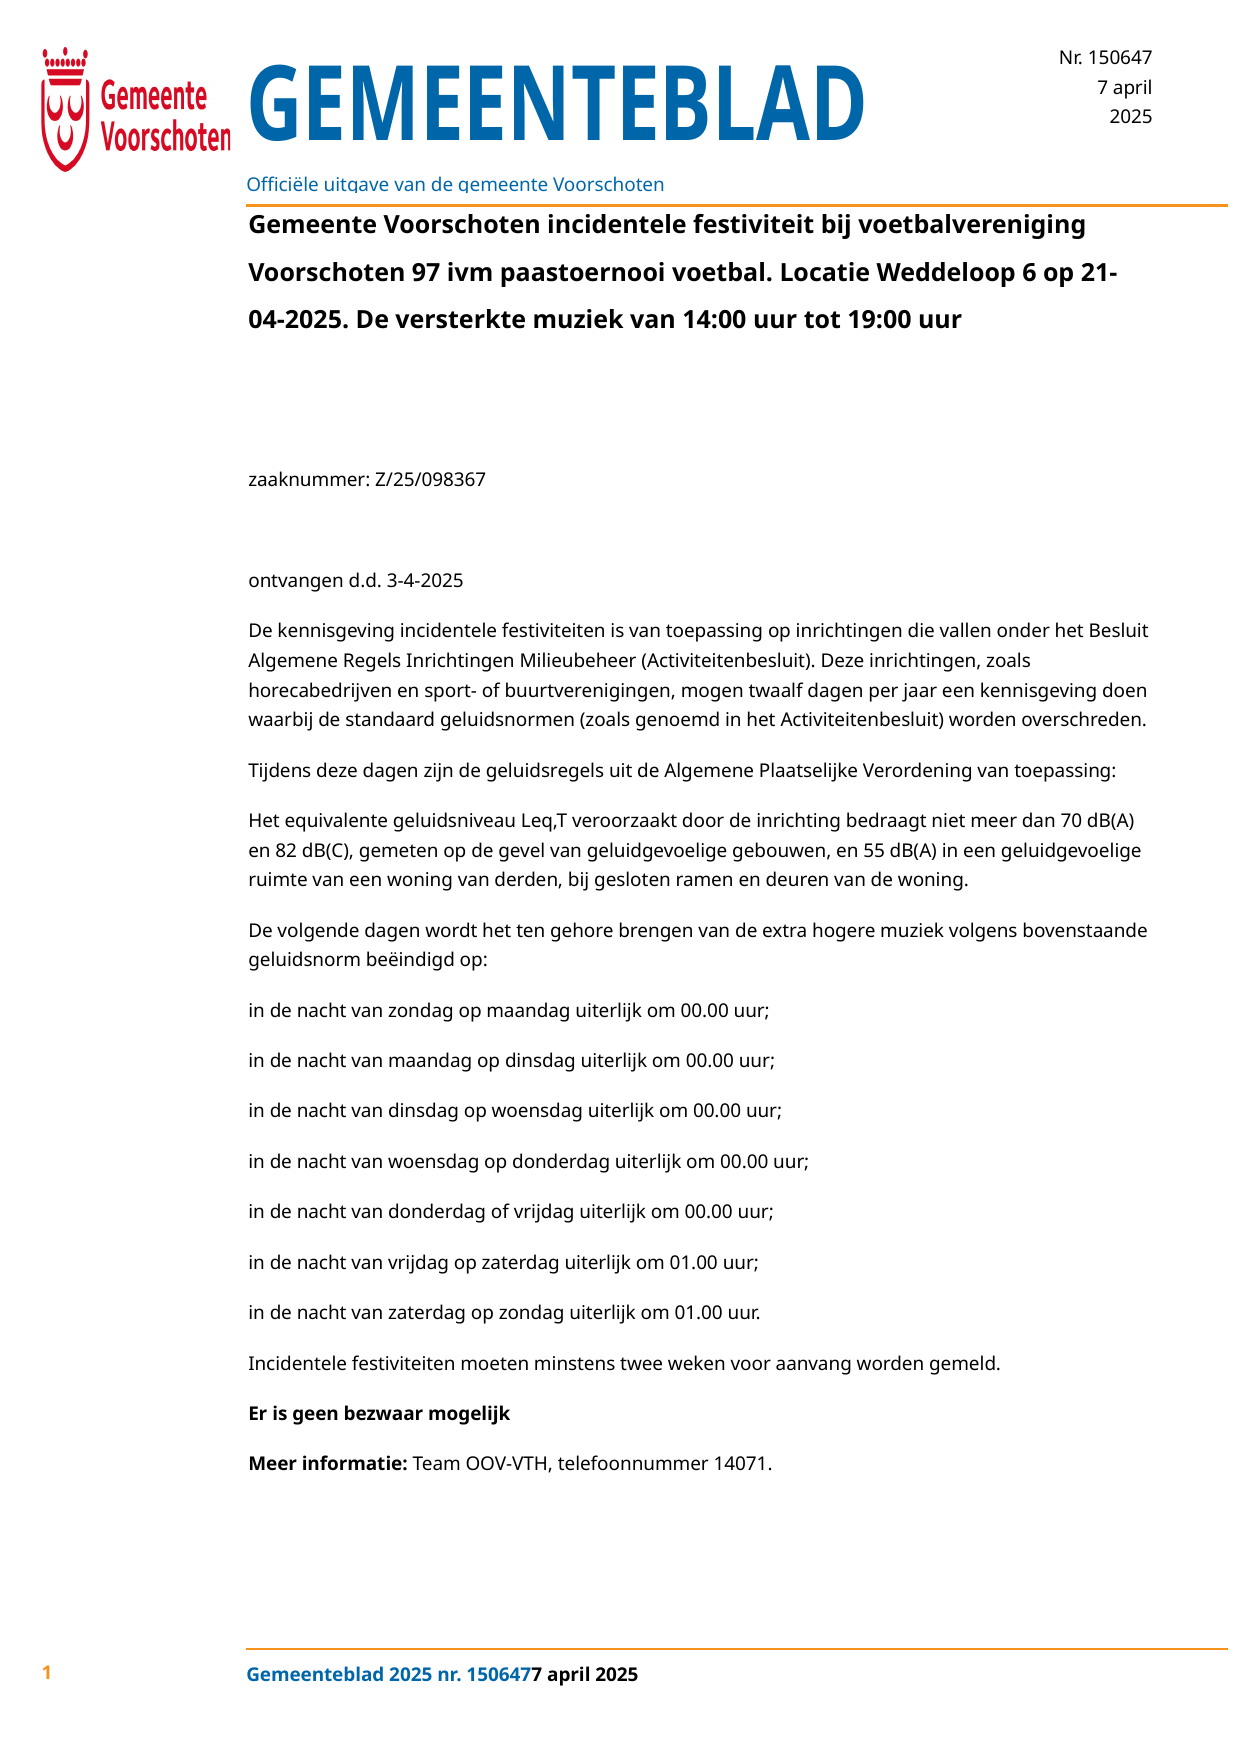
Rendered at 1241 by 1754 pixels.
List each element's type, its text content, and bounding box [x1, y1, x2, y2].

text Er is geen bezwaar mogelijk [248, 1400, 1152, 1426]
text Incidentele festiviteiten moeten minstens twee weken voor aanvang worden gemeld. [248, 1350, 1152, 1375]
text in de nacht van zondag op maandag uiterlijk om 00.00 uur; [248, 997, 1152, 1022]
text Gemeente Voorschoten incidentele festiviteit bij voetbalvereniging Voorschoten 97 ivm paastoernooi voetbal. Locatie Weddeloop 6 op 21-04-2025. De versterkte muziek van 14:00 uur tot 19:00 uur [248, 207, 1152, 336]
text De volgende dagen wordt het ten gehore brengen van de extra hogere muziek volgens bovenstaande geluidsnorm beëindigd op: [248, 917, 1152, 972]
text in de nacht van woensdag op donderdag uiterlijk om 00.00 uur; [248, 1148, 1152, 1174]
text Tijdens deze dagen zijn de geluidsregels uit de Algemene Plaatselijke Verordening van toepassing: [248, 757, 1152, 782]
text Meer informatie: Team OOV-VTH, telefoonnummer 14071. [248, 1451, 1152, 1476]
text in de nacht van vrijdag op zaterdag uiterlijk om 01.00 uur; [248, 1249, 1152, 1274]
text ontvangen d.d. 3-4-2025 [248, 567, 1152, 593]
text in de nacht van dinsdag op woensdag uiterlijk om 00.00 uur; [248, 1098, 1152, 1123]
text in de nacht van donderdag of vrijdag uiterlijk om 00.00 uur; [248, 1198, 1152, 1224]
text in de nacht van zaterdag op zondag uiterlijk om 01.00 uur. [248, 1299, 1152, 1325]
picture [41, 47, 231, 172]
text in de nacht van maandag op dinsdag uiterlijk om 00.00 uur; [248, 1047, 1152, 1073]
text Het equivalente geluidsniveau Leq,T veroorzaakt door de inrichting bedraagt niet meer dan 70 dB(A) en 82 dB(C), gemeten op de gevel van geluidgevoelige gebouwen, en 55 dB(A) in een geluidgevoelige ruimte van een woning van derden, bij gesloten ramen en deuren van de woning. [248, 807, 1152, 892]
text zaaknummer: Z/25/098367 [248, 466, 1152, 492]
text De kennisgeving incidentele festiviteiten is van toepassing op inrichtingen die vallen onder het Besluit Algemene Regels Inrichtingen Milieubeheer (Activiteitenbesluit). Deze inrichtingen, zoals horecabedrijven en sport- of buurtverenigingen, mogen twaalf dagen per jaar een kennisgeving doen waarbij de standaard geluidsnormen (zoals genoemd in het Activiteitenbesluit) worden overschreden. [248, 618, 1152, 732]
